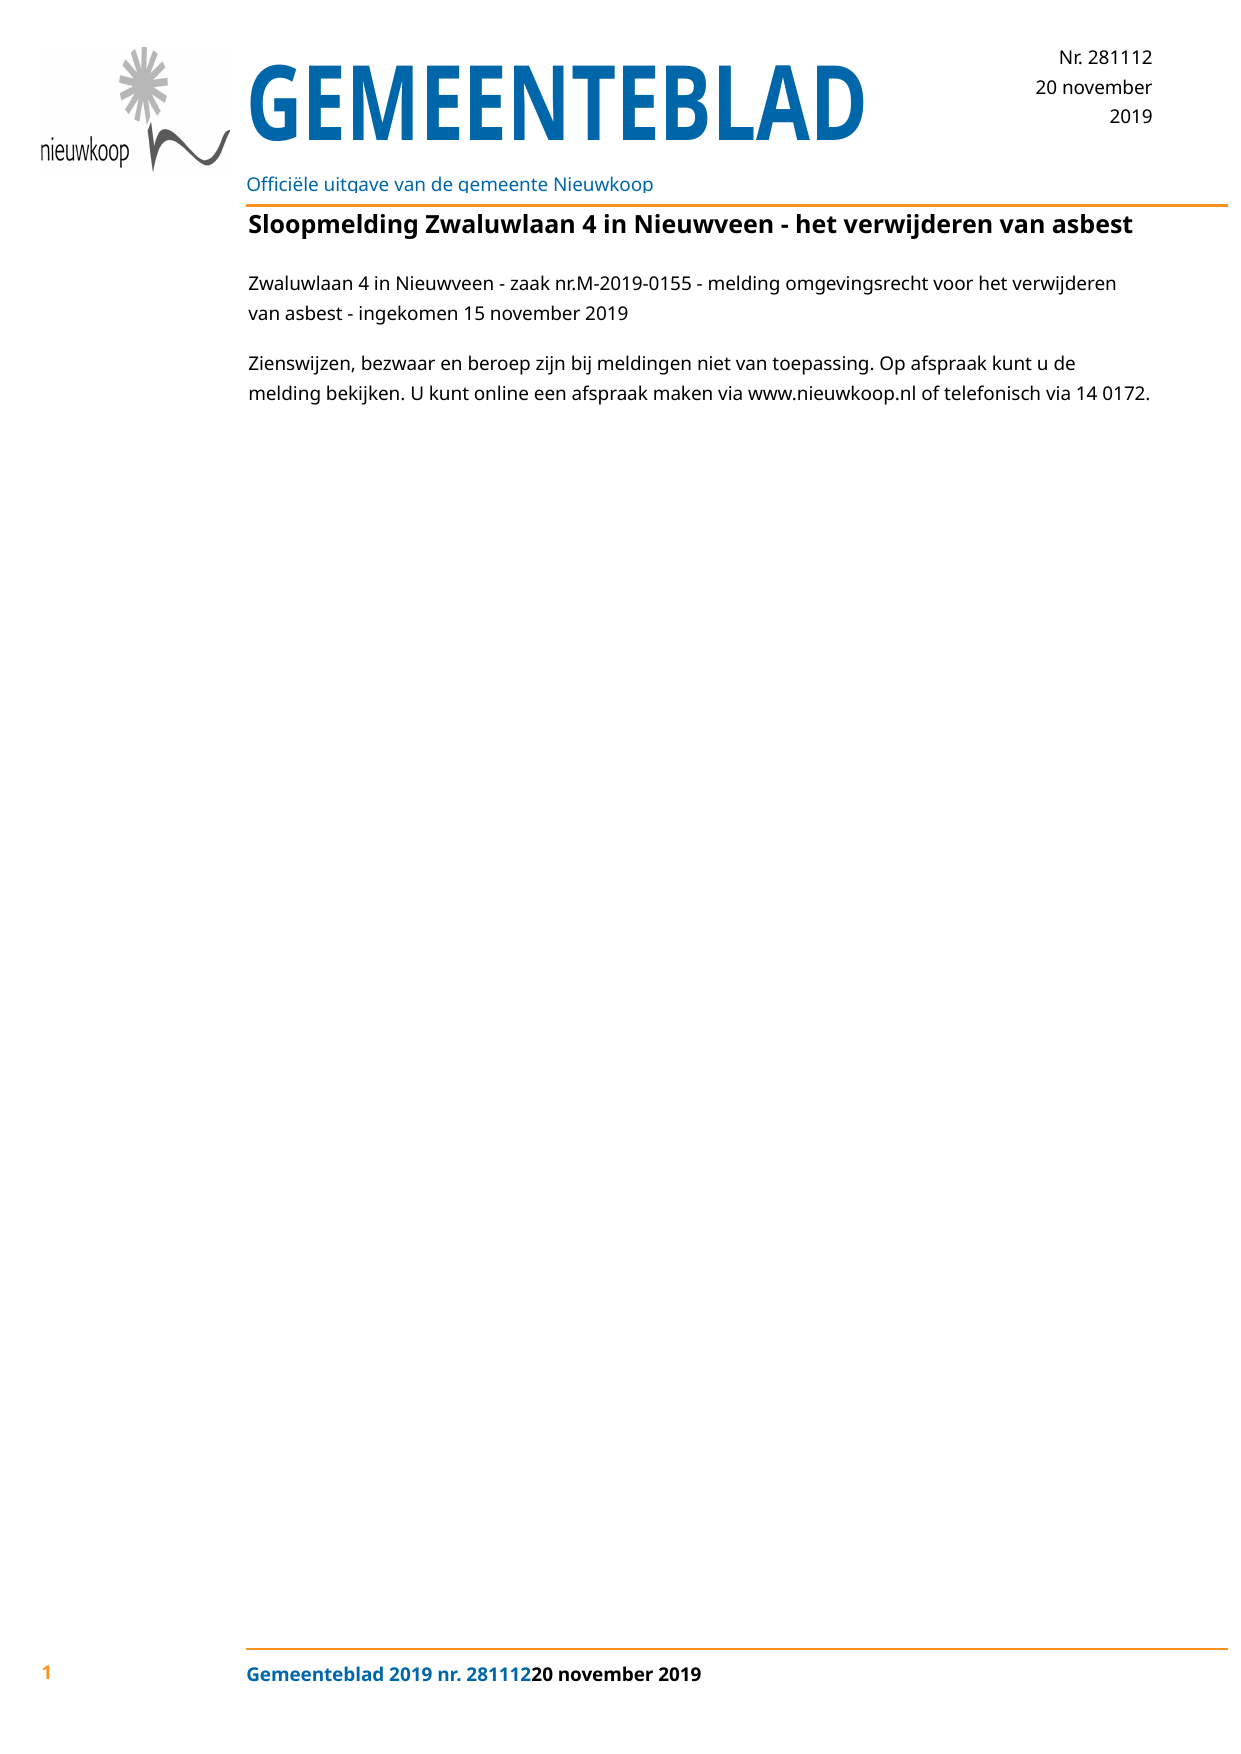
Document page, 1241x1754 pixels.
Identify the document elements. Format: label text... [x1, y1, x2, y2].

text Sloopmelding Zwaluwlaan 4 in Nieuwveen - het verwijderen van asbest [248, 207, 1152, 241]
text Zwaluwlaan 4 in Nieuwveen - zaak nr.M-2019-0155 - melding omgevingsrecht voor het verwijderen van asbest - ingekomen 15 november 2019 [248, 270, 1152, 326]
text Zienswijzen, bezwaar en beroep zijn bij meldingen niet van toepassing. Op afspraak kunt u de melding bekijken. U kunt online een afspraak maken via www.nieuwkoop.nl of telefonisch via 14 0172. [248, 350, 1152, 406]
picture [41, 47, 231, 172]
